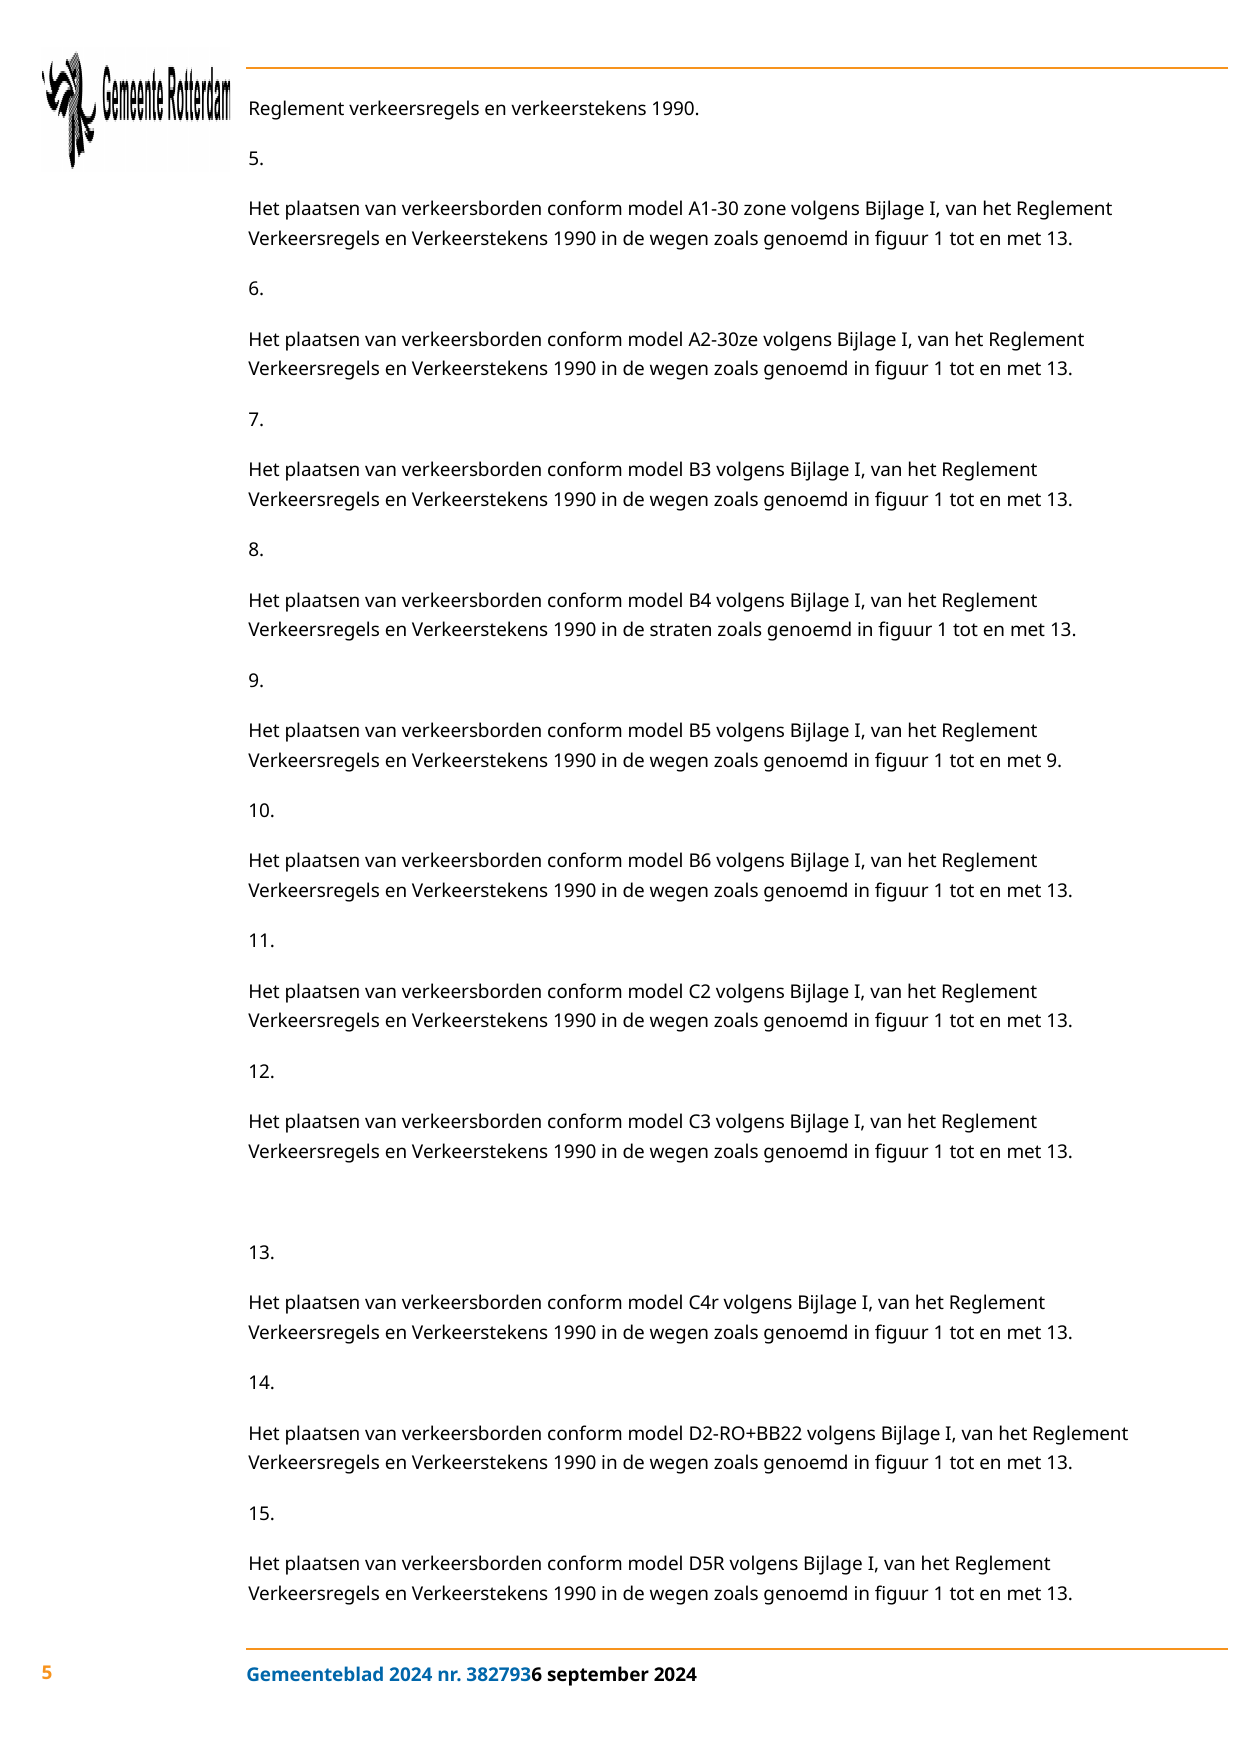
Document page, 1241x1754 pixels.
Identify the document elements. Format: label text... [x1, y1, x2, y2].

text Het plaatsen van verkeersborden conform model A1-30 zone volgens Bijlage I, van het Reglement Verkeersregels en Verkeerstekens 1990 in de wegen zoals genoemd in figuur 1 tot en met 13. [248, 196, 1152, 251]
text Het plaatsen van verkeersborden conform model C4r volgens Bijlage I, van het Reglement Verkeersregels en Verkeerstekens 1990 in de wegen zoals genoemd in figuur 1 tot en met 13. [248, 1289, 1152, 1345]
text 14. [248, 1369, 1152, 1395]
text Het plaatsen van verkeersborden conform model B3 volgens Bijlage I, van het Reglement Verkeersregels en Verkeerstekens 1990 in de wegen zoals genoemd in figuur 1 tot en met 13. [248, 456, 1152, 512]
text Het plaatsen van verkeersborden conform model C3 volgens Bijlage I, van het Reglement Verkeersregels en Verkeerstekens 1990 in de wegen zoals genoemd in figuur 1 tot en met 13. [248, 1108, 1152, 1164]
text Het plaatsen van verkeersborden conform model B5 volgens Bijlage I, van het Reglement Verkeersregels en Verkeerstekens 1990 in de wegen zoals genoemd in figuur 1 tot en met 9. [248, 717, 1152, 773]
text 7. [248, 406, 1152, 432]
text 10. [248, 797, 1152, 823]
text 13. [248, 1239, 1152, 1265]
text 8. [248, 536, 1152, 562]
text 11. [248, 928, 1152, 953]
text Reglement verkeersregels en verkeerstekens 1990. [248, 95, 1152, 121]
text 12. [248, 1058, 1152, 1084]
text Het plaatsen van verkeersborden conform model C2 volgens Bijlage I, van het Reglement Verkeersregels en Verkeerstekens 1990 in de wegen zoals genoemd in figuur 1 tot en met 13. [248, 978, 1152, 1033]
text 6. [248, 276, 1152, 301]
text Het plaatsen van verkeersborden conform model A2-30ze volgens Bijlage I, van het Reglement Verkeersregels en Verkeerstekens 1990 in de wegen zoals genoemd in figuur 1 tot en met 13. [248, 326, 1152, 381]
text 9. [248, 667, 1152, 693]
text 15. [248, 1500, 1152, 1526]
text 5. [248, 145, 1152, 171]
text Het plaatsen van verkeersborden conform model B4 volgens Bijlage I, van het Reglement Verkeersregels en Verkeerstekens 1990 in de straten zoals genoemd in figuur 1 tot en met 13. [248, 587, 1152, 642]
picture [41, 47, 231, 172]
text Het plaatsen van verkeersborden conform model D5R volgens Bijlage I, van het Reglement Verkeersregels en Verkeerstekens 1990 in de wegen zoals genoemd in figuur 1 tot en met 13. [248, 1550, 1152, 1606]
text Het plaatsen van verkeersborden conform model D2-RO+BB22 volgens Bijlage I, van het Reglement Verkeersregels en Verkeerstekens 1990 in de wegen zoals genoemd in figuur 1 tot en met 13. [248, 1420, 1152, 1475]
text Het plaatsen van verkeersborden conform model B6 volgens Bijlage I, van het Reglement Verkeersregels en Verkeerstekens 1990 in de wegen zoals genoemd in figuur 1 tot en met 13. [248, 848, 1152, 903]
